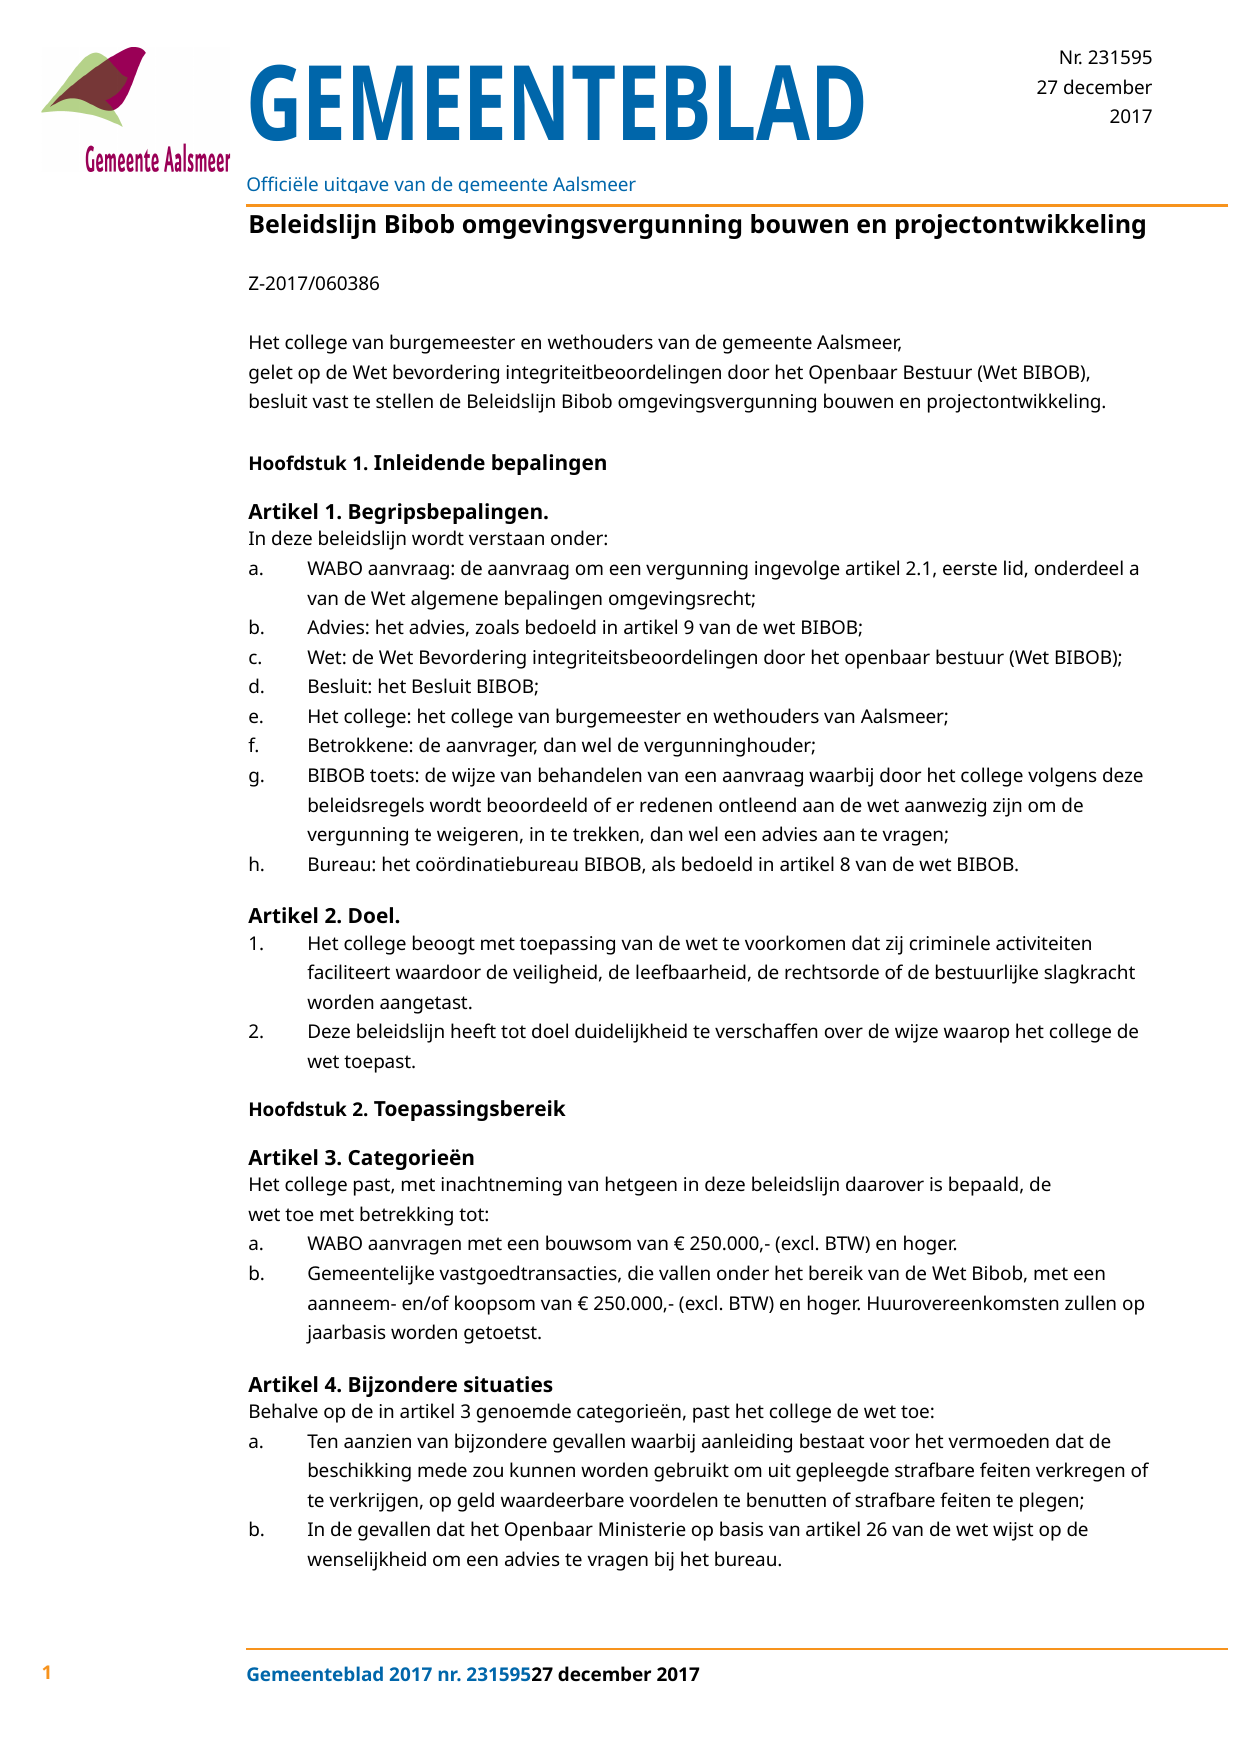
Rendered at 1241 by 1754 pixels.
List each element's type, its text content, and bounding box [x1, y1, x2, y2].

list WABO aanvragen met een bouwsom van € 250.000,- (excl. BTW) en hoger. [248, 1231, 1152, 1256]
text Hoofdstuk 1. Inleidende bepalingen [248, 448, 1152, 476]
list Het college beoogt met toepassing van de wet te voorkomen dat zij criminele activiteiten faciliteert waardoor de veiligheid, de leefbaarheid, de rechtsorde of de bestuurlijke slagkracht worden aangetast. [248, 930, 1152, 1015]
list BIBOB toets: de wijze van behandelen van een aanvraag waarbij door het college volgens deze beleidsregels wordt beoordeeld of er redenen ontleend aan de wet aanwezig zijn om de vergunning te weigeren, in te trekken, dan wel een advies aan te vragen; [248, 762, 1152, 847]
list In de gevallen dat het Openbaar Ministerie op basis van artikel 26 van de wet wijst op de wenselijkheid om een advies te vragen bij het bureau. [248, 1517, 1152, 1572]
text Het college past, met inachtneming van hetgeen in deze beleidslijn daarover is bepaald, de [248, 1171, 1152, 1197]
text Artikel 1. Begripsbepalingen. [248, 497, 1152, 526]
text Behalve op de in artikel 3 genoemde categorieën, past het college de wet toe: [248, 1398, 1152, 1424]
list Wet: de Wet Bevordering integriteitsbeoordelingen door het openbaar bestuur (Wet BIBOB); [248, 644, 1152, 669]
text wet toe met betrekking tot: [248, 1201, 1152, 1227]
text Het college van burgemeester en wethouders van de gemeente Aalsmeer, [248, 329, 1152, 355]
text Artikel 2. Doel. [248, 901, 1152, 930]
list Advies: het advies, zoals bedoeld in artikel 9 van de wet BIBOB; [248, 614, 1152, 640]
text besluit vast te stellen de Beleidslijn Bibob omgevingsvergunning bouwen en projectontwikkeling. [248, 389, 1152, 414]
list Het college: het college van burgemeester en wethouders van Aalsmeer; [248, 703, 1152, 729]
list WABO aanvraag: de aanvraag om een vergunning ingevolge artikel 2.1, eerste lid, onderdeel a van de Wet algemene bepalingen omgevingsrecht; [248, 555, 1152, 610]
list Besluit: het Besluit BIBOB; [248, 673, 1152, 699]
text Artikel 4. Bijzondere situaties [248, 1370, 1152, 1398]
list Deze beleidslijn heeft tot doel duidelijkheid te verschaffen over de wijze waarop het college de wet toepast. [248, 1018, 1152, 1074]
text Artikel 3. Categorieën [248, 1143, 1152, 1171]
text In deze beleidslijn wordt verstaan onder: [248, 526, 1152, 551]
list Bureau: het coördinatiebureau BIBOB, als bedoeld in artikel 8 van de wet BIBOB. [248, 851, 1152, 877]
text Z-2017/060386 [248, 270, 1152, 296]
list Betrokkene: de aanvrager, dan wel de vergunninghouder; [248, 733, 1152, 758]
list Ten aanzien van bijzondere gevallen waarbij aanleiding bestaat voor het vermoeden dat de beschikking mede zou kunnen worden gebruikt om uit gepleegde strafbare feiten verkregen of te verkrijgen, op geld waardeerbare voordelen te benutten of strafbare feiten te plegen; [248, 1428, 1152, 1513]
text Hoofdstuk 2. Toepassingsbereik [248, 1094, 1152, 1122]
picture [41, 47, 231, 172]
text gelet op de Wet bevordering integriteitbeoordelingen door het Openbaar Bestuur (Wet BIBOB), [248, 359, 1152, 385]
text Beleidslijn Bibob omgevingsvergunning bouwen en projectontwikkeling [248, 207, 1152, 241]
list Gemeentelijke vastgoedtransacties, die vallen onder het bereik van de Wet Bibob, met een aanneem- en/of koopsom van € 250.000,- (excl. BTW) en hoger. Huurovereenkomsten zullen op jaarbasis worden getoetst. [248, 1260, 1152, 1345]
